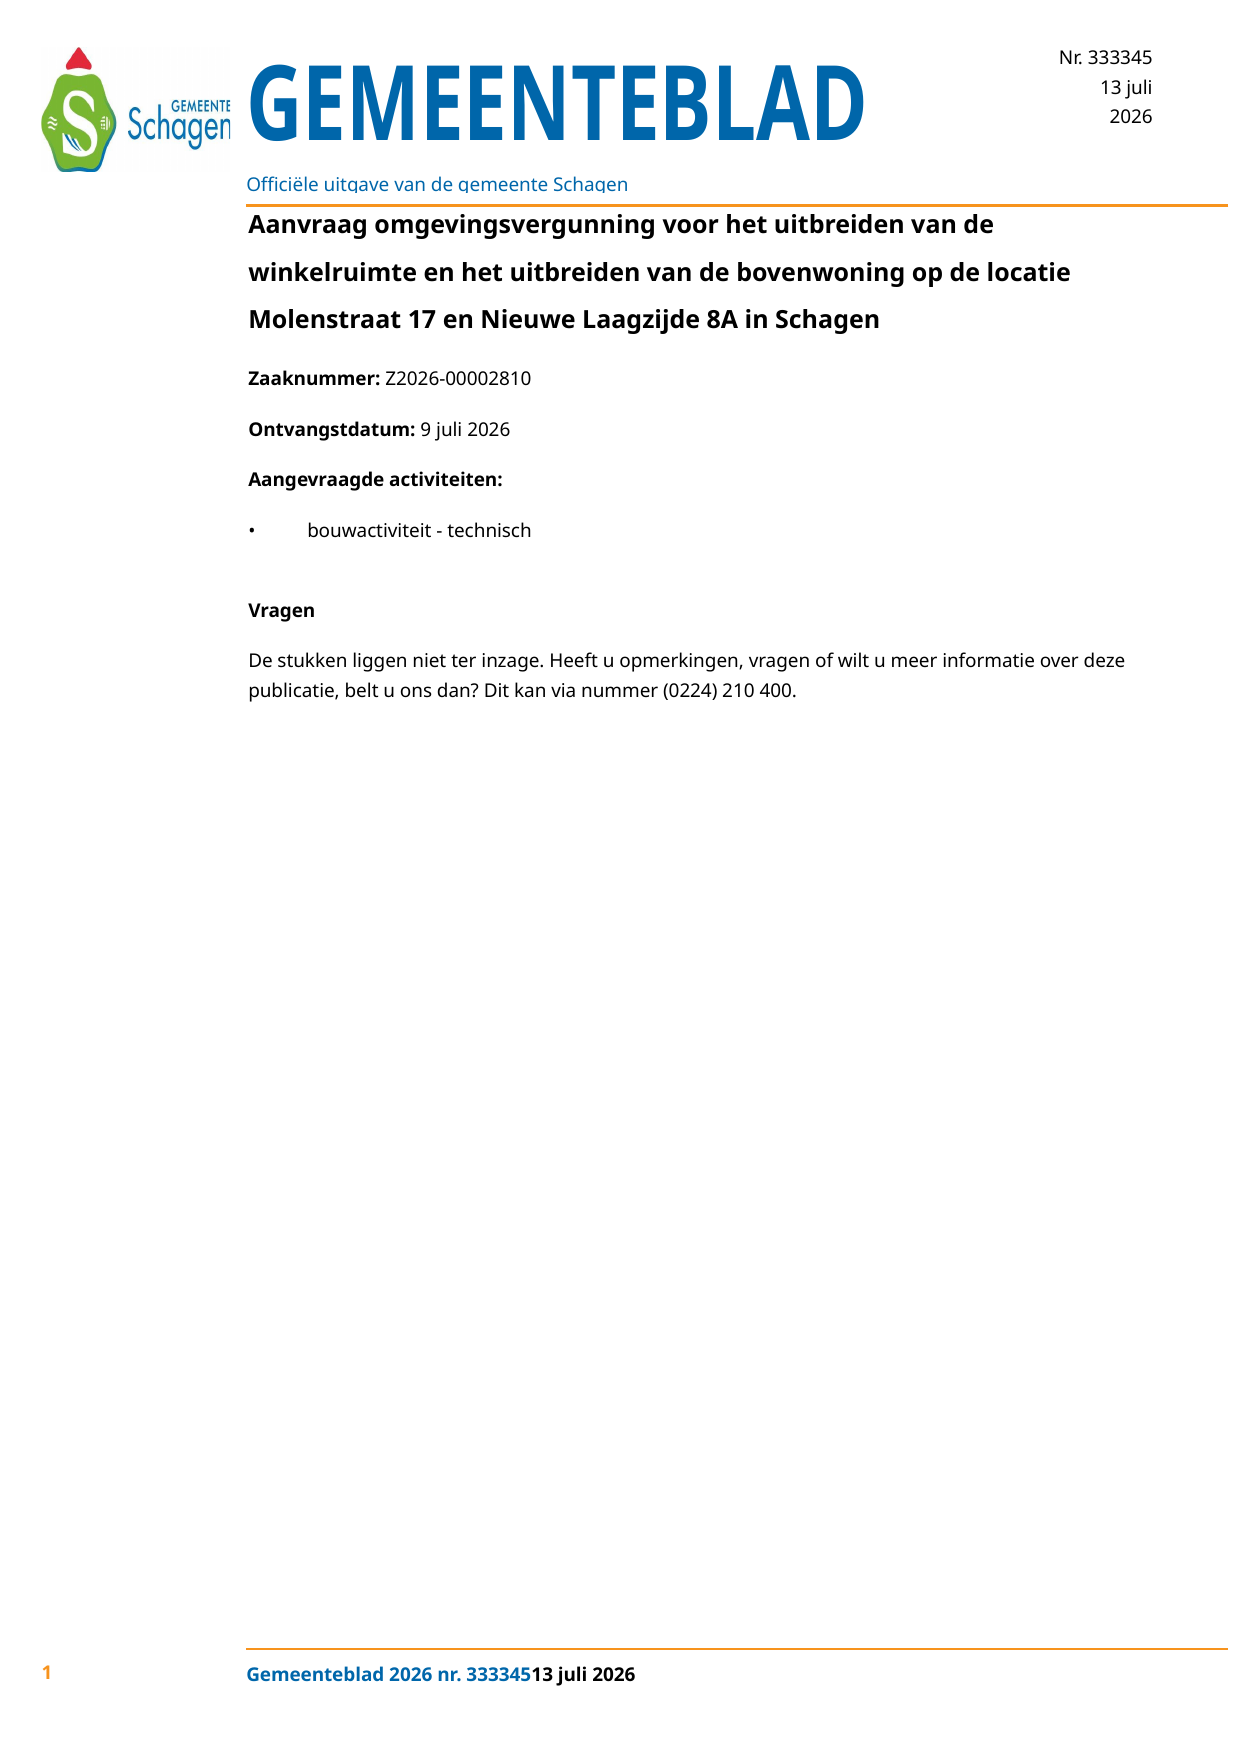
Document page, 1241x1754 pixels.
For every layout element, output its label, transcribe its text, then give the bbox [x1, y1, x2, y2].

text De stukken liggen niet ter inzage. Heeft u opmerkingen, vragen of wilt u meer informatie over deze publicatie, belt u ons dan? Dit kan via nummer (0224) 210 400. [248, 647, 1152, 702]
text Aanvraag omgevingsvergunning voor het uitbreiden van de winkelruimte en het uitbreiden van de bovenwoning op de locatie Molenstraat 17 en Nieuwe Laagzijde 8A in Schagen [248, 207, 1152, 336]
text Aangevraagde activiteiten: [248, 466, 1152, 492]
list bouwactiviteit - technisch [248, 517, 1152, 542]
text Zaaknummer: Z2026-00002810 [248, 366, 1152, 391]
text Ontvangstdatum: 9 juli 2026 [248, 416, 1152, 442]
text Vragen [248, 597, 1152, 622]
picture [41, 47, 231, 172]
